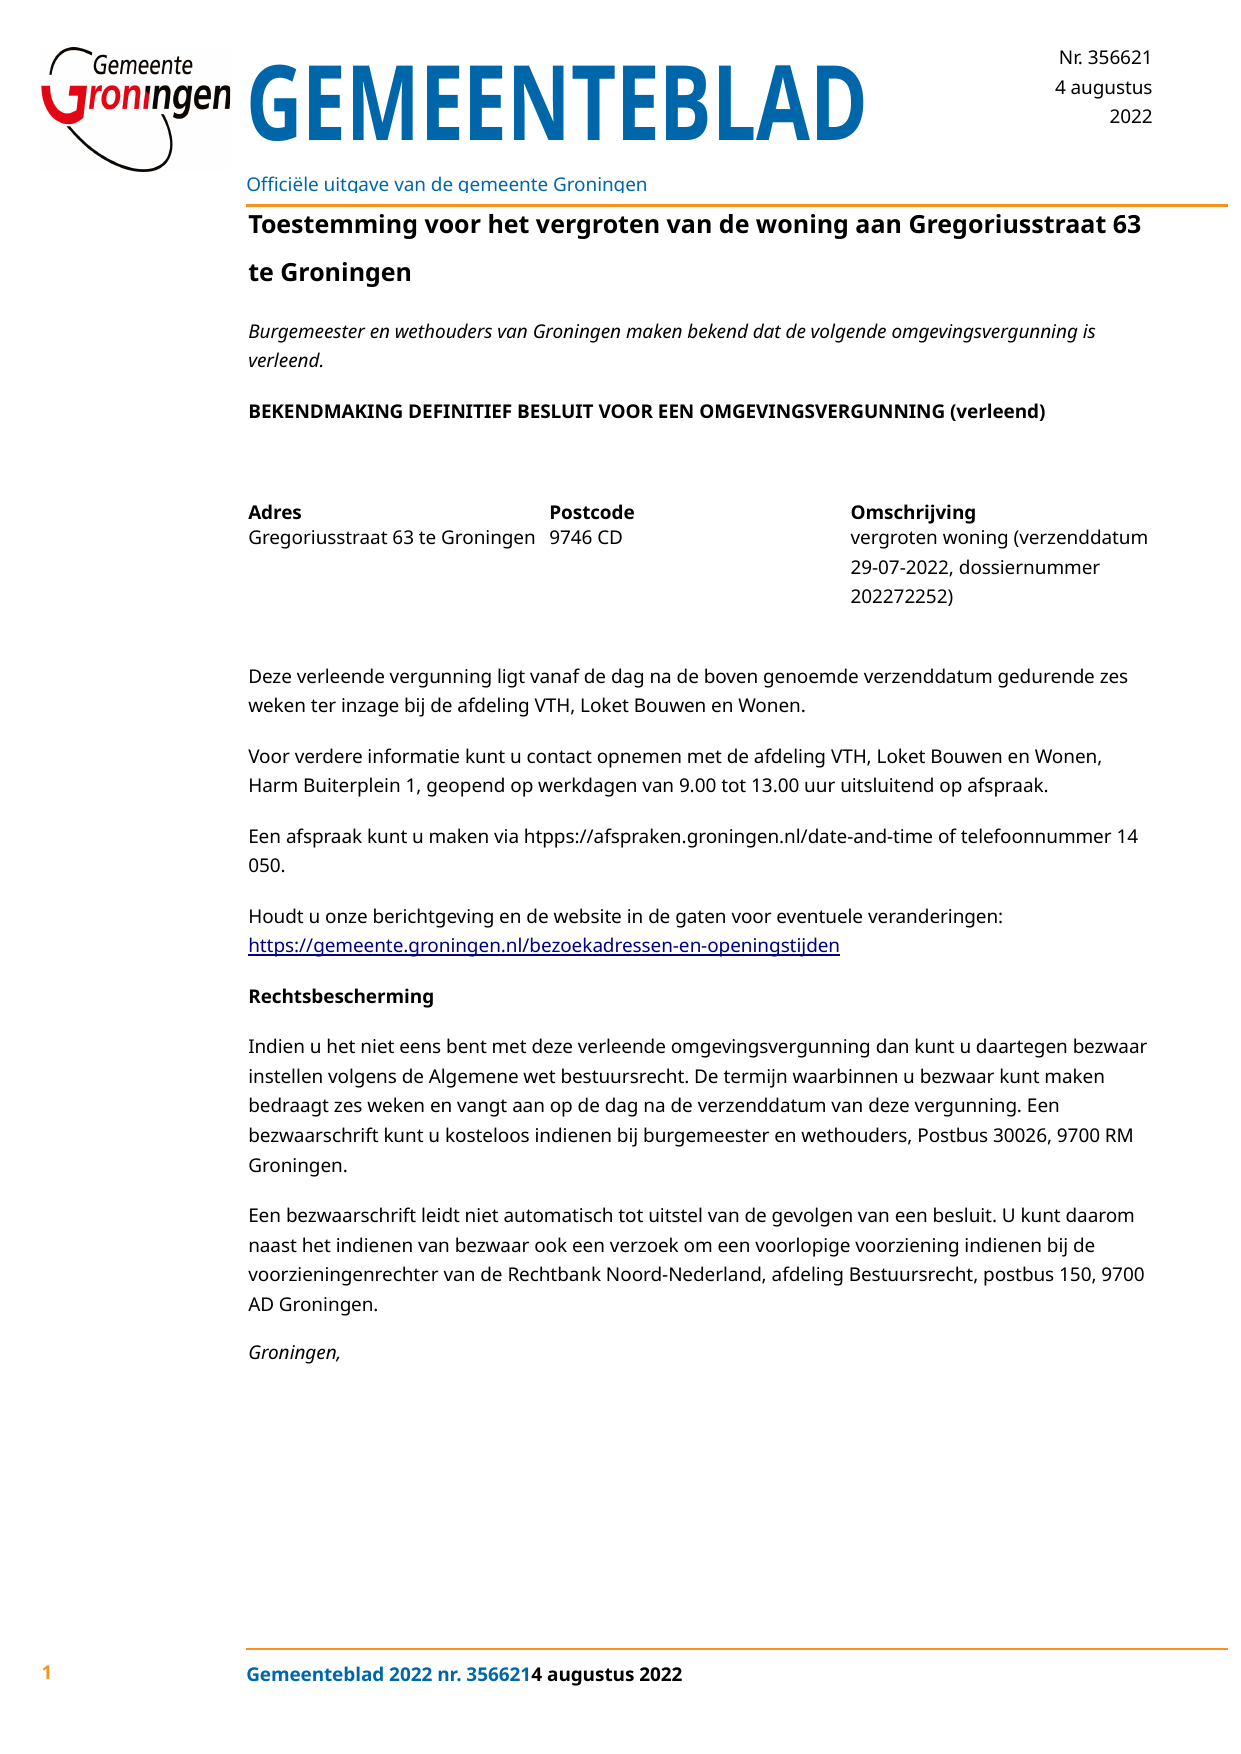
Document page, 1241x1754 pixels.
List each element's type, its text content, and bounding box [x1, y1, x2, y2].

text Houdt u onze berichtgeving en de website in de gaten voor eventuele veranderingen: https://gemeente.groningen.nl/bezoekadressen-en-openingstijden [248, 903, 1152, 958]
text Een bezwaarschrift leidt niet automatisch tot uitstel van de gevolgen van een besluit. U kunt daarom naast het indienen van bezwaar ook een verzoek om een voorlopige voorziening indienen bij de voorzieningenrechter van de Rechtbank Noord-Nederland, afdeling Bestuursrecht, postbus 150, 9700 AD Groningen. [248, 1202, 1152, 1317]
text Toestemming voor het vergroten van de woning aan Gregoriusstraat 63 te Groningen [248, 207, 1152, 288]
table_cell vergroten woning (verzenddatum 29-07-2022, dossiernummer 202272252) [850, 525, 1152, 609]
table_header Adres [248, 499, 549, 524]
table_cell Gregoriusstraat 63 te Groningen [248, 525, 549, 609]
text BEKENDMAKING DEFINITIEF BESLUIT VOOR EEN OMGEVINGSVERGUNNING (verleend) [248, 398, 1152, 424]
text Indien u het niet eens bent met deze verleende omgevingsvergunning dan kunt u daartegen bezwaar instellen volgens de Algemene wet bestuursrecht. De termijn waarbinnen u bezwaar kunt maken bedraagt zes weken en vangt aan op de dag na de verzenddatum van deze vergunning. Een bezwaarschrift kunt u kosteloos indienen bij burgemeester en wethouders, Postbus 30026, 9700 RM Groningen. [248, 1033, 1152, 1178]
table_header Omschrijving [850, 499, 1152, 524]
text Rechtsbescherming [248, 983, 1152, 1009]
text Burgemeester en wethouders van Groningen maken bekend dat de volgende omgevingsvergunning is verleend. [248, 318, 1152, 373]
text Groningen, [248, 1339, 1152, 1364]
table_header Postcode [549, 499, 850, 524]
text Deze verleende vergunning ligt vanaf de dag na de boven genoemde verzenddatum gedurende zes weken ter inzage bij de afdeling VTH, Loket Bouwen en Wonen. [248, 663, 1152, 718]
table_cell 9746 CD [549, 525, 850, 609]
text Een afspraak kunt u maken via htpps://afspraken.groningen.nl/date-and-time of telefoonnummer 14 050. [248, 823, 1152, 878]
picture [41, 47, 231, 172]
text Voor verdere informatie kunt u contact opnemen met de afdeling VTH, Loket Bouwen en Wonen, Harm Buiterplein 1, geopend op werkdagen van 9.00 tot 13.00 uur uitsluitend op afspraak. [248, 743, 1152, 798]
